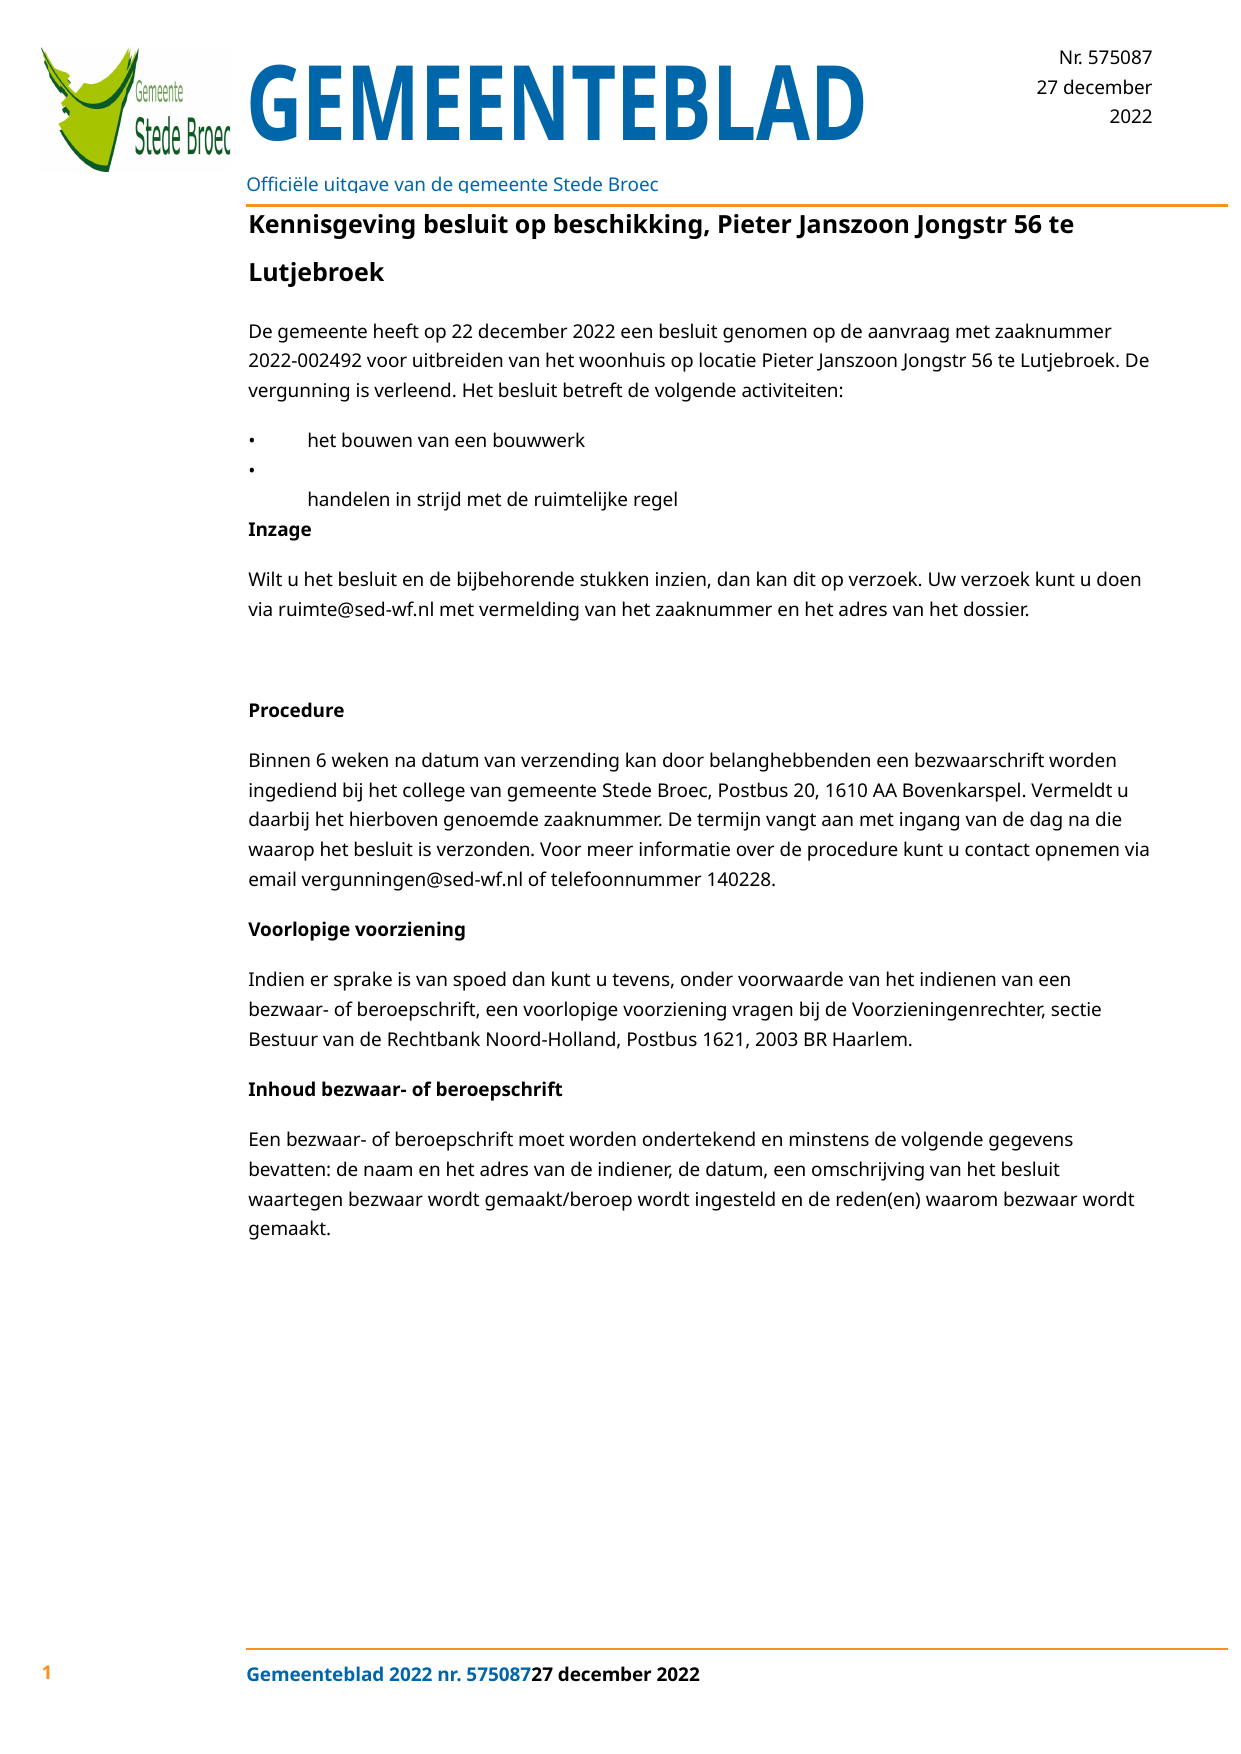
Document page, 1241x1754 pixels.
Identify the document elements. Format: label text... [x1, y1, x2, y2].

text Procedure [248, 697, 1152, 723]
text Indien er sprake is van spoed dan kunt u tevens, onder voorwaarde van het indienen van een bezwaar- of beroepschrift, een voorlopige voorziening vragen bij de Voorzieningenrechter, sectie Bestuur van de Rechtbank Noord-Holland, Postbus 1621, 2003 BR Haarlem. [248, 967, 1152, 1052]
text De gemeente heeft op 22 december 2022 een besluit genomen op de aanvraag met zaaknummer 2022-002492 voor uitbreiden van het woonhuis op locatie Pieter Janszoon Jongstr 56 te Lutjebroek. De vergunning is verleend. Het besluit betreft de volgende activiteiten: [248, 318, 1152, 403]
text Een bezwaar- of beroepschrift moet worden ondertekend en minstens de volgende gegevens bevatten: de naam en het adres van de indiener, de datum, een omschrijving van het besluit waartegen bezwaar wordt gemaakt/beroep wordt ingesteld en de reden(en) waarom bezwaar wordt gemaakt. [248, 1127, 1152, 1241]
list het bouwen van een bouwwerk [248, 427, 1152, 453]
text Inzage [248, 516, 1152, 542]
picture [41, 47, 231, 172]
text Kennisgeving besluit op beschikking, Pieter Janszoon Jongstr 56 te Lutjebroek [248, 207, 1152, 288]
text Binnen 6 weken na datum van verzending kan door belanghebbenden een bezwaarschrift worden ingediend bij het college van gemeente Stede Broec, Postbus 20, 1610 AA Bovenkarspel. Vermeldt u daarbij het hierboven genoemde zaaknummer. De termijn vangt aan met ingang van de dag na die waarop het besluit is verzonden. Voor meer informatie over de procedure kunt u contact opnemen via email vergunningen@sed-wf.nl of telefoonnummer 140228. [248, 747, 1152, 892]
list handelen in strijd met de ruimtelijke regel [248, 487, 1152, 512]
text Inhoud bezwaar- of beroepschrift [248, 1076, 1152, 1102]
text Wilt u het besluit en de bijbehorende stukken inzien, dan kan dit op verzoek. Uw verzoek kunt u doen via ruimte@sed-wf.nl met vermelding van het zaaknummer en het adres van het dossier. [248, 567, 1152, 622]
text Voorlopige voorziening [248, 916, 1152, 942]
